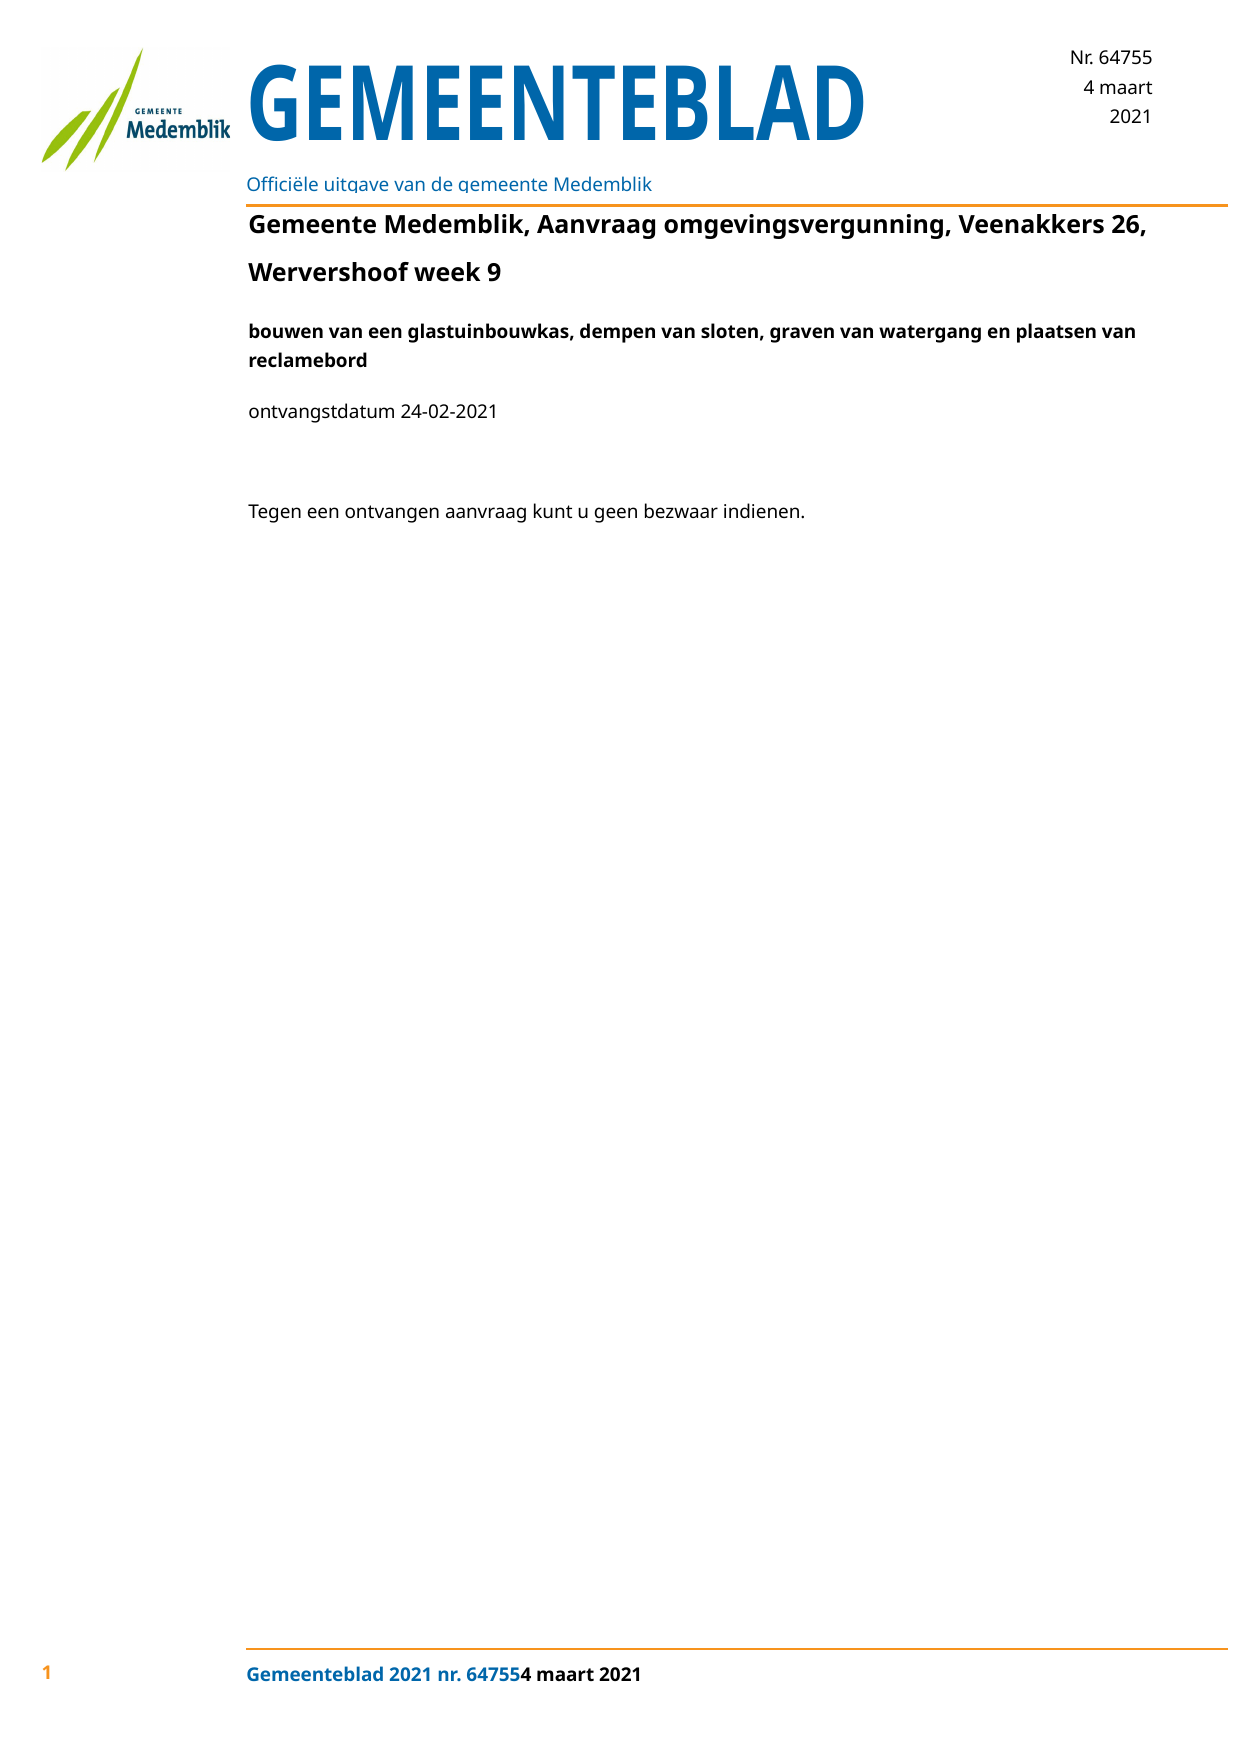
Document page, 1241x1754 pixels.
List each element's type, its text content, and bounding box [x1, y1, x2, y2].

text Tegen een ontvangen aanvraag kunt u geen bezwaar indienen. [248, 499, 1152, 524]
text ontvangstdatum 24-02-2021 [248, 398, 1152, 424]
text bouwen van een glastuinbouwkas, dempen van sloten, graven van watergang en plaatsen van reclamebord [248, 318, 1152, 373]
text Gemeente Medemblik, Aanvraag omgevingsvergunning, Veenakkers 26, Wervershoof week 9 [248, 207, 1152, 288]
picture [41, 47, 231, 172]
